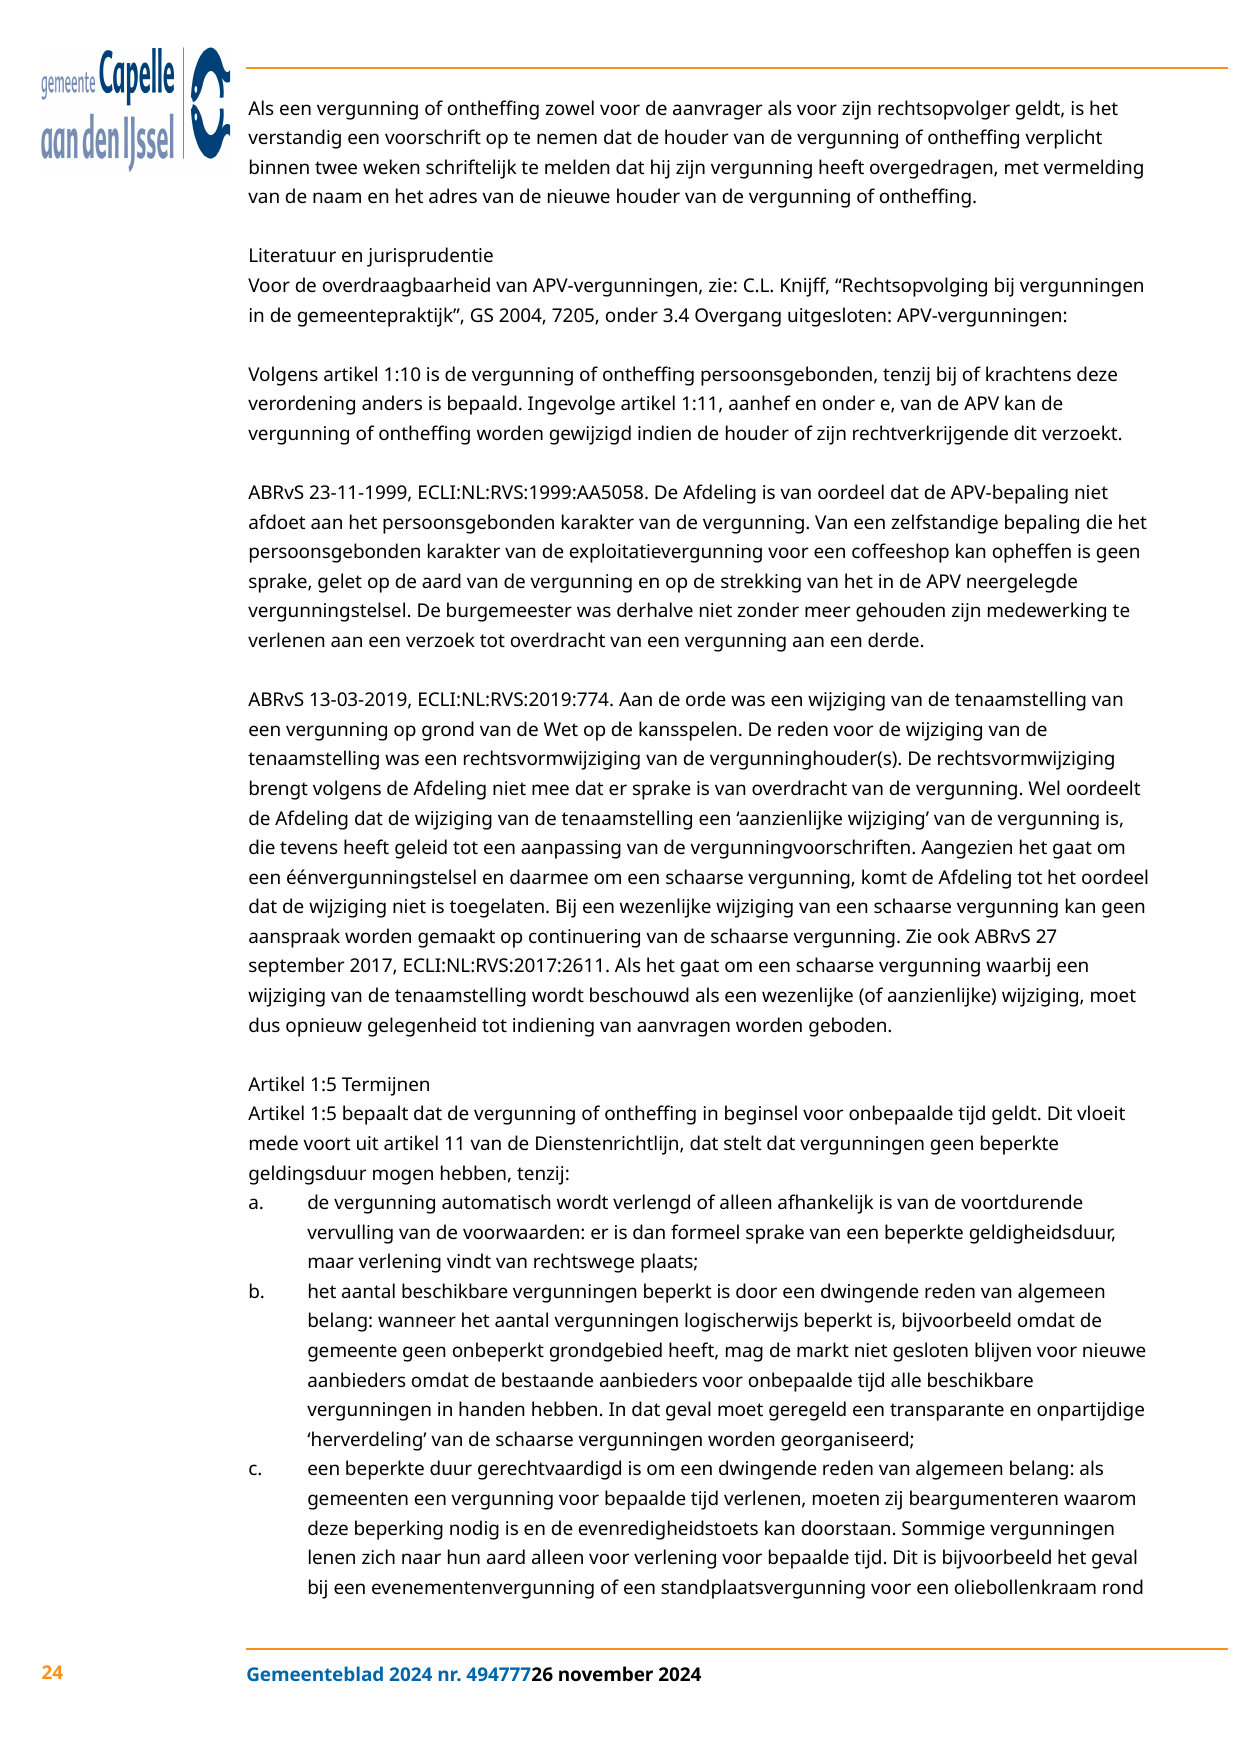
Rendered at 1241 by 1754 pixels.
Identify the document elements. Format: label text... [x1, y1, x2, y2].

text Artikel 1:5 Termijnen [248, 1071, 1152, 1097]
text Artikel 1:5 bepaalt dat de vergunning of ontheffing in beginsel voor onbepaalde tijd geldt. Dit vloeit mede voort uit artikel 11 van de Dienstenrichtlijn, dat stelt dat vergunningen geen beperkte geldingsduur mogen hebben, tenzij: [248, 1101, 1152, 1186]
list het aantal beschikbare vergunningen beperkt is door een dwingende reden van algemeen belang: wanneer het aantal vergunningen logischerwijs beperkt is, bijvoorbeeld omdat de gemeente geen onbeperkt grondgebied heeft, mag de markt niet gesloten blijven voor nieuwe aanbieders omdat de bestaande aanbieders voor onbepaalde tijd alle beschikbare vergunningen in handen hebben. In dat geval moet geregeld een transparante en onpartijdige ‘herverdeling’ van de schaarse vergunningen worden georganiseerd; [248, 1278, 1152, 1452]
text Volgens artikel 1:10 is de vergunning of ontheffing persoonsgebonden, tenzij bij of krachtens deze verordening anders is bepaald. Ingevolge artikel 1:11, aanhef en onder e, van de APV kan de vergunning of ontheffing worden gewijzigd indien de houder of zijn rechtverkrijgende dit verzoekt. [248, 361, 1152, 446]
text Voor de overdraagbaarheid van APV-vergunningen, zie: C.L. Knijff, “Rechtsopvolging bij vergunningen in de gemeentepraktijk”, GS 2004, 7205, onder 3.4 Overgang uitgesloten: APV-vergunningen: [248, 272, 1152, 328]
picture [41, 47, 231, 172]
text Als een vergunning of ontheffing zowel voor de aanvrager als voor zijn rechtsopvolger geldt, is het verstandig een voorschrift op te nemen dat de houder van de vergunning of ontheffing verplicht binnen twee weken schriftelijk te melden dat hij zijn vergunning heeft overgedragen, met vermelding van de naam en het adres van de nieuwe houder van de vergunning of ontheffing. [248, 95, 1152, 209]
list een beperkte duur gerechtvaardigd is om een dwingende reden van algemeen belang: als gemeenten een vergunning voor bepaalde tijd verlenen, moeten zij beargumenteren waarom deze beperking nodig is en de evenredigheidstoets kan doorstaan. Sommige vergunningen lenen zich naar hun aard alleen voor verlening voor bepaalde tijd. Dit is bijvoorbeeld het geval bij een evenementenvergunning of een standplaatsvergunning voor een oliebollenkraam rond [248, 1456, 1152, 1600]
text ABRvS 13-03-2019, ECLI:NL:RVS:2019:774. Aan de orde was een wijziging van de tenaamstelling van een vergunning op grond van de Wet op de kansspelen. De reden voor de wijziging van de tenaamstelling was een rechtsvormwijziging van de vergunninghouder(s). De rechtsvormwijziging brengt volgens de Afdeling niet mee dat er sprake is van overdracht van de vergunning. Wel oordeelt de Afdeling dat de wijziging van de tenaamstelling een ‘aanzienlijke wijziging’ van de vergunning is, die tevens heeft geleid tot een aanpassing van de vergunningvoorschriften. Aangezien het gaat om een éénvergunningstelsel en daarmee om een schaarse vergunning, komt de Afdeling tot het oordeel dat de wijziging niet is toegelaten. Bij een wezenlijke wijziging van een schaarse vergunning kan geen aanspraak worden gemaakt op continuering van de schaarse vergunning. Zie ook ABRvS 27 september 2017, ECLI:NL:RVS:2017:2611. Als het gaat om een schaarse vergunning waarbij een wijziging van de tenaamstelling wordt beschouwd als een wezenlijke (of aanzienlijke) wijziging, moet dus opnieuw gelegenheid tot indiening van aanvragen worden geboden. [248, 686, 1152, 1038]
text ABRvS 23-11-1999, ECLI:NL:RVS:1999:AA5058. De Afdeling is van oordeel dat de APV-bepaling niet afdoet aan het persoonsgebonden karakter van de vergunning. Van een zelfstandige bepaling die het persoonsgebonden karakter van de exploitatievergunning voor een coffeeshop kan opheffen is geen sprake, gelet op de aard van de vergunning en op de strekking van het in de APV neergelegde vergunningstelsel. De burgemeester was derhalve niet zonder meer gehouden zijn medewerking te verlenen aan een verzoek tot overdracht van een vergunning aan een derde. [248, 479, 1152, 653]
list de vergunning automatisch wordt verlengd of alleen afhankelijk is van de voortdurende vervulling van de voorwaarden: er is dan formeel sprake van een beperkte geldigheidsduur, maar verlening vindt van rechtswege plaats; [248, 1189, 1152, 1274]
text Literatuur en jurisprudentie [248, 243, 1152, 268]
